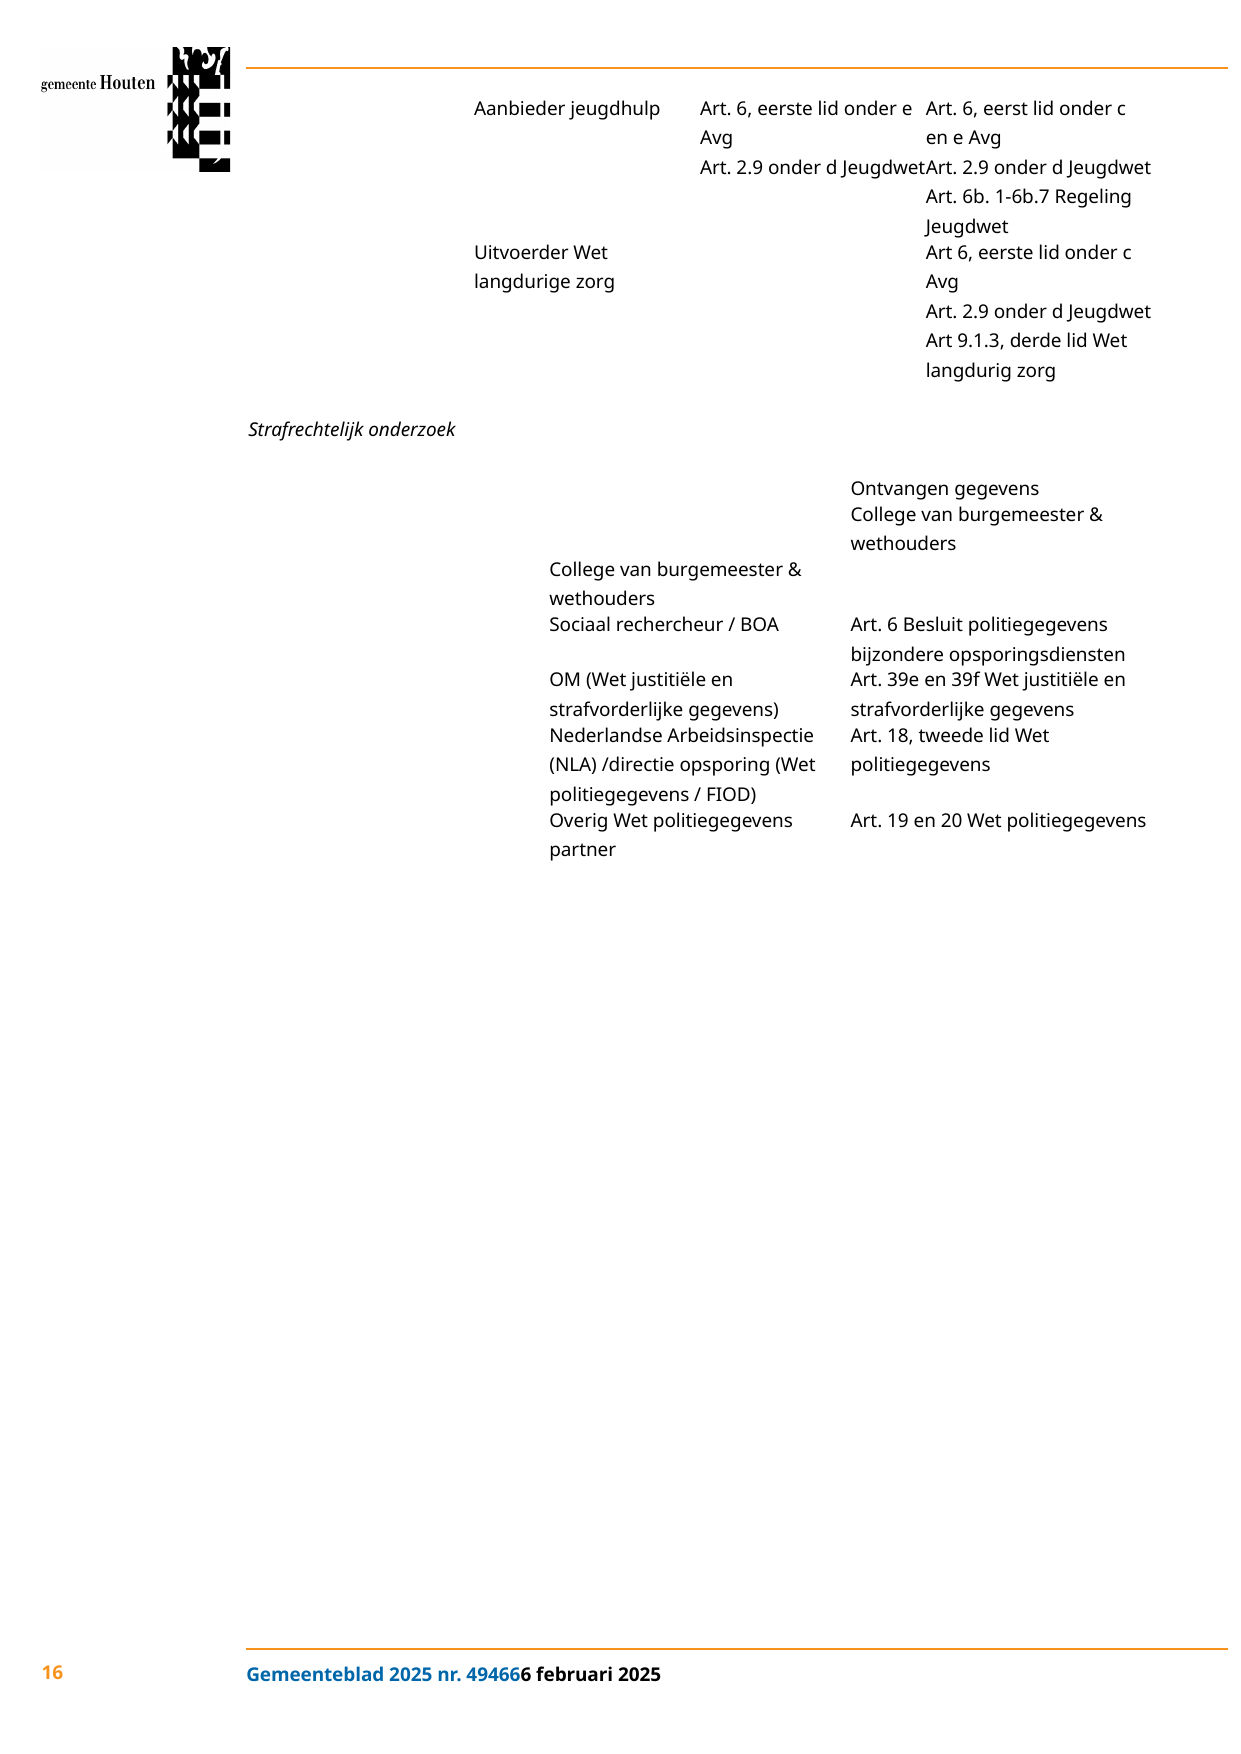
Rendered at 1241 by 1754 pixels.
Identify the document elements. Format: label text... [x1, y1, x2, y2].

table_cell Overig Wet politiegegevens partner [549, 807, 850, 862]
table_cell Art. 39e en 39f Wet justitiële en strafvorderlijke gegevens [850, 667, 1152, 722]
table_cell Art. 6, eerste lid onder e Avg Art. 2.9 onder d Jeugdwet [700, 95, 926, 239]
table_cell [248, 556, 549, 862]
table_cell Art 6, eerste lid onder c Avg Art. 2.9 onder d Jeugdwet Art 9.1.3, derde lid Wet langdurig zorg [926, 239, 1152, 383]
table_cell College van burgemeester & wethouders [549, 556, 850, 611]
table_header [248, 475, 850, 556]
table_cell [248, 95, 474, 383]
table_cell Art. 18, tweede lid Wet politiegegevens [850, 722, 1152, 807]
table_cell [850, 556, 1152, 611]
table_cell Art. 6, eerst lid onder c en e Avg Art. 2.9 onder d Jeugdwet Art. 6b. 1-6b.7 Regeling Jeugdwet [926, 95, 1152, 239]
table_cell Aanbieder jeugdhulp [474, 95, 700, 239]
picture [41, 47, 231, 172]
table_cell Nederlandse Arbeidsinspectie (NLA) /directie opsporing (Wet politiegegevens / FIOD) [549, 722, 850, 807]
table_header Ontvangen gegevens [850, 475, 1152, 501]
table_cell [700, 239, 926, 383]
text Strafrechtelijk onderzoek [248, 416, 1152, 441]
table_cell Uitvoerder Wet langdurige zorg [474, 239, 700, 383]
table_cell Sociaal rechercheur / BOA [549, 611, 850, 667]
table_cell Art. 6 Besluit politiegegevens bijzondere opsporingsdiensten [850, 611, 1152, 667]
table_cell OM (Wet justitiële en strafvorderlijke gegevens) [549, 667, 850, 722]
table_cell College van burgemeester & wethouders [850, 501, 1152, 556]
table_cell Art. 19 en 20 Wet politiegegevens [850, 807, 1152, 862]
